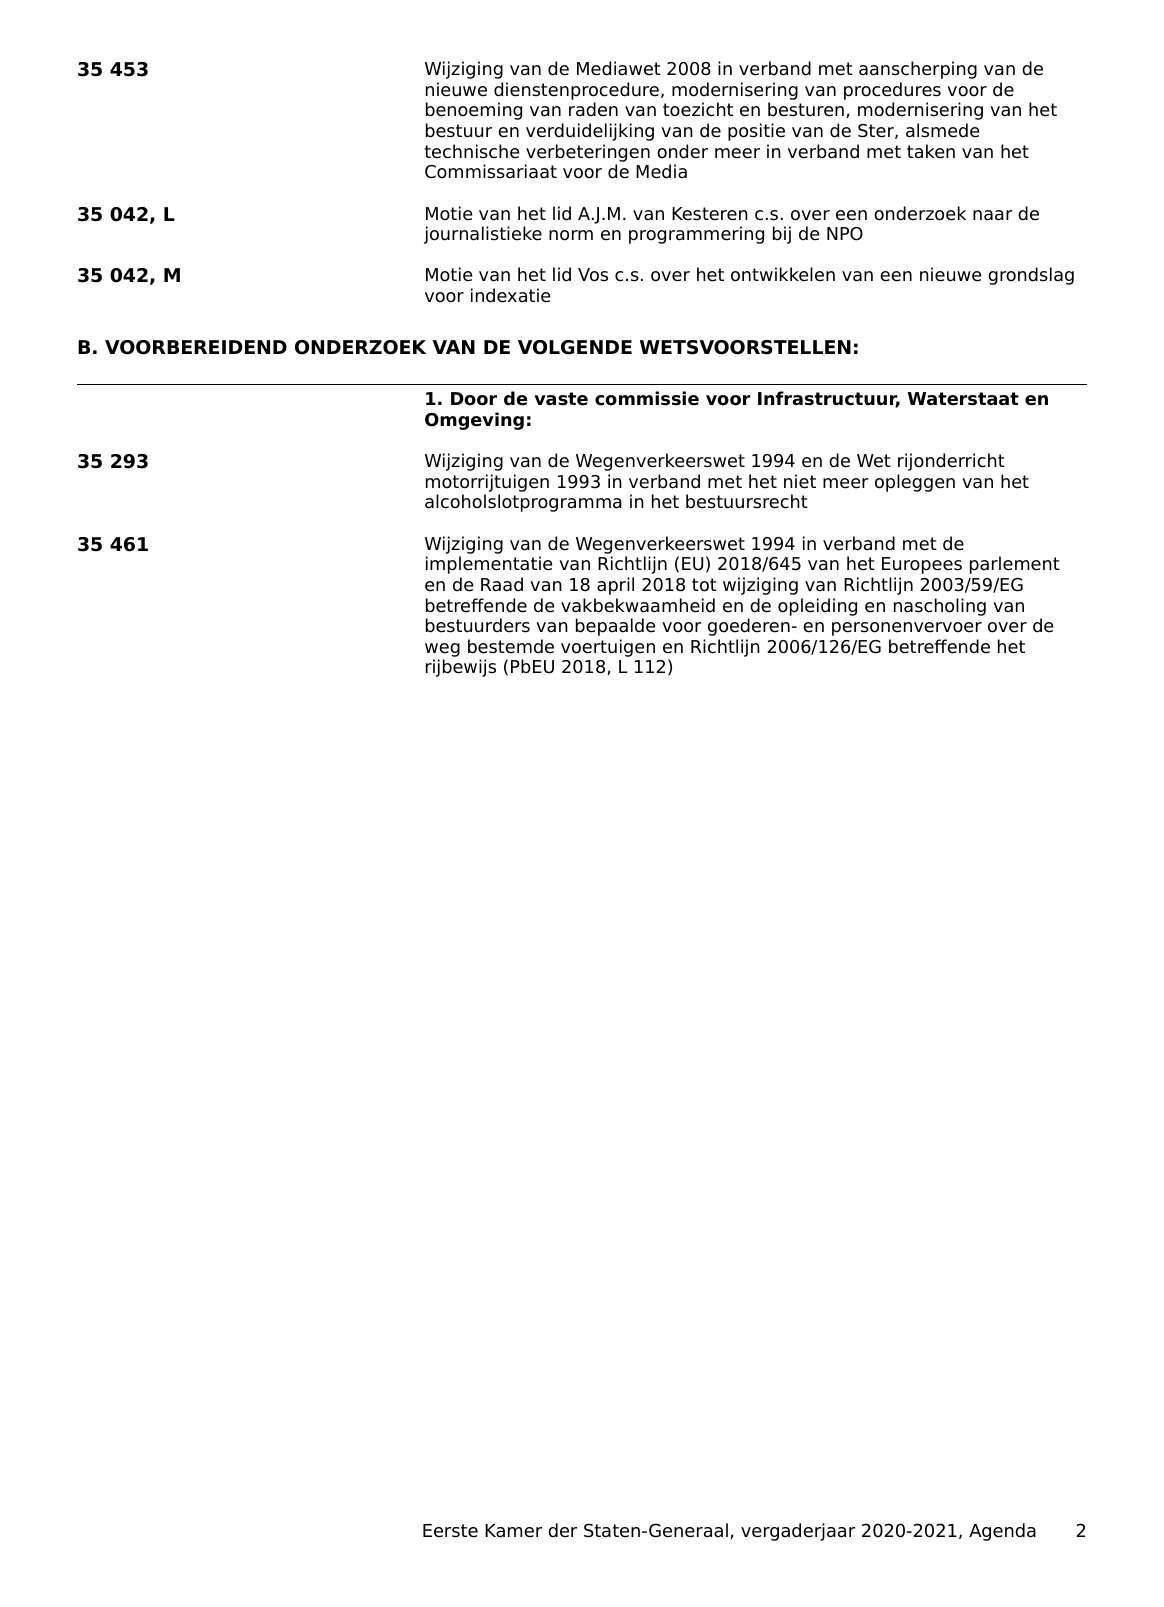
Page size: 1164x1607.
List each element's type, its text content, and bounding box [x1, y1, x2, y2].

table_cell [401, 59, 418, 183]
table_cell [77, 245, 401, 265]
table_cell [401, 534, 418, 678]
table_cell Motie van het lid Vos c.s. over het ontwikkelen van een nieuwe grondslag voor indexatie [418, 265, 1087, 307]
table_header [77, 385, 401, 431]
table_cell Wijziging van de Mediawet 2008 in verband met aanscherping van de nieuwe dienstenprocedure, modernisering van procedures voor de benoeming van raden van toezicht en besturen, modernisering van het bestuur en verduidelijking van de positie van de Ster, alsmede technische verbeteringen onder meer in verband met taken van het Commissariaat voor de Media [418, 59, 1087, 183]
table_cell [418, 431, 1087, 451]
table_cell [401, 183, 418, 203]
table_cell [418, 513, 1087, 534]
table_cell [401, 204, 418, 245]
table_cell Motie van het lid A.J.M. van Kesteren c.s. over een onderzoek naar de journalistieke norm en programmering bij de NPO [418, 204, 1087, 245]
table_cell [401, 265, 418, 307]
table_cell 35 042, M [77, 265, 401, 307]
table_cell [77, 183, 401, 203]
table_cell Wijziging van de Wegenverkeerswet 1994 en de Wet rijonderricht motorrijtuigen 1993 in verband met het niet meer opleggen van het alcoholslotprogramma in het bestuursrecht [418, 451, 1087, 513]
table_cell [401, 245, 418, 265]
table_cell [401, 513, 418, 534]
table_cell 35 453 [77, 59, 401, 183]
table_header 1. Door de vaste commissie voor Infrastructuur, Waterstaat en Omgeving: [418, 385, 1087, 431]
table_cell [418, 183, 1087, 203]
table_cell [401, 431, 418, 451]
table_header [401, 385, 418, 431]
table_cell [77, 513, 401, 534]
table_cell Wijziging van de Wegenverkeerswet 1994 in verband met de implementatie van Richtlijn (EU) 2018/645 van het Europees parlement en de Raad van 18 april 2018 tot wijziging van Richtlijn 2003/59/EG betreffende de vakbekwaamheid en de opleiding en nascholing van bestuurders van bepaalde voor goederen- en personenvervoer over de weg bestemde voertuigen en Richtlijn 2006/126/EG betreffende het rijbewijs (PbEU 2018, L 112) [418, 534, 1087, 678]
table_cell [401, 451, 418, 513]
table_cell [418, 245, 1087, 265]
table_cell [77, 431, 401, 451]
table_cell 35 461 [77, 534, 401, 678]
table_cell 35 042, L [77, 204, 401, 245]
subtitle B. VOORBEREIDEND ONDERZOEK VAN DE VOLGENDE WETSVOORSTELLEN: [77, 337, 1087, 358]
table_cell 35 293 [77, 451, 401, 513]
